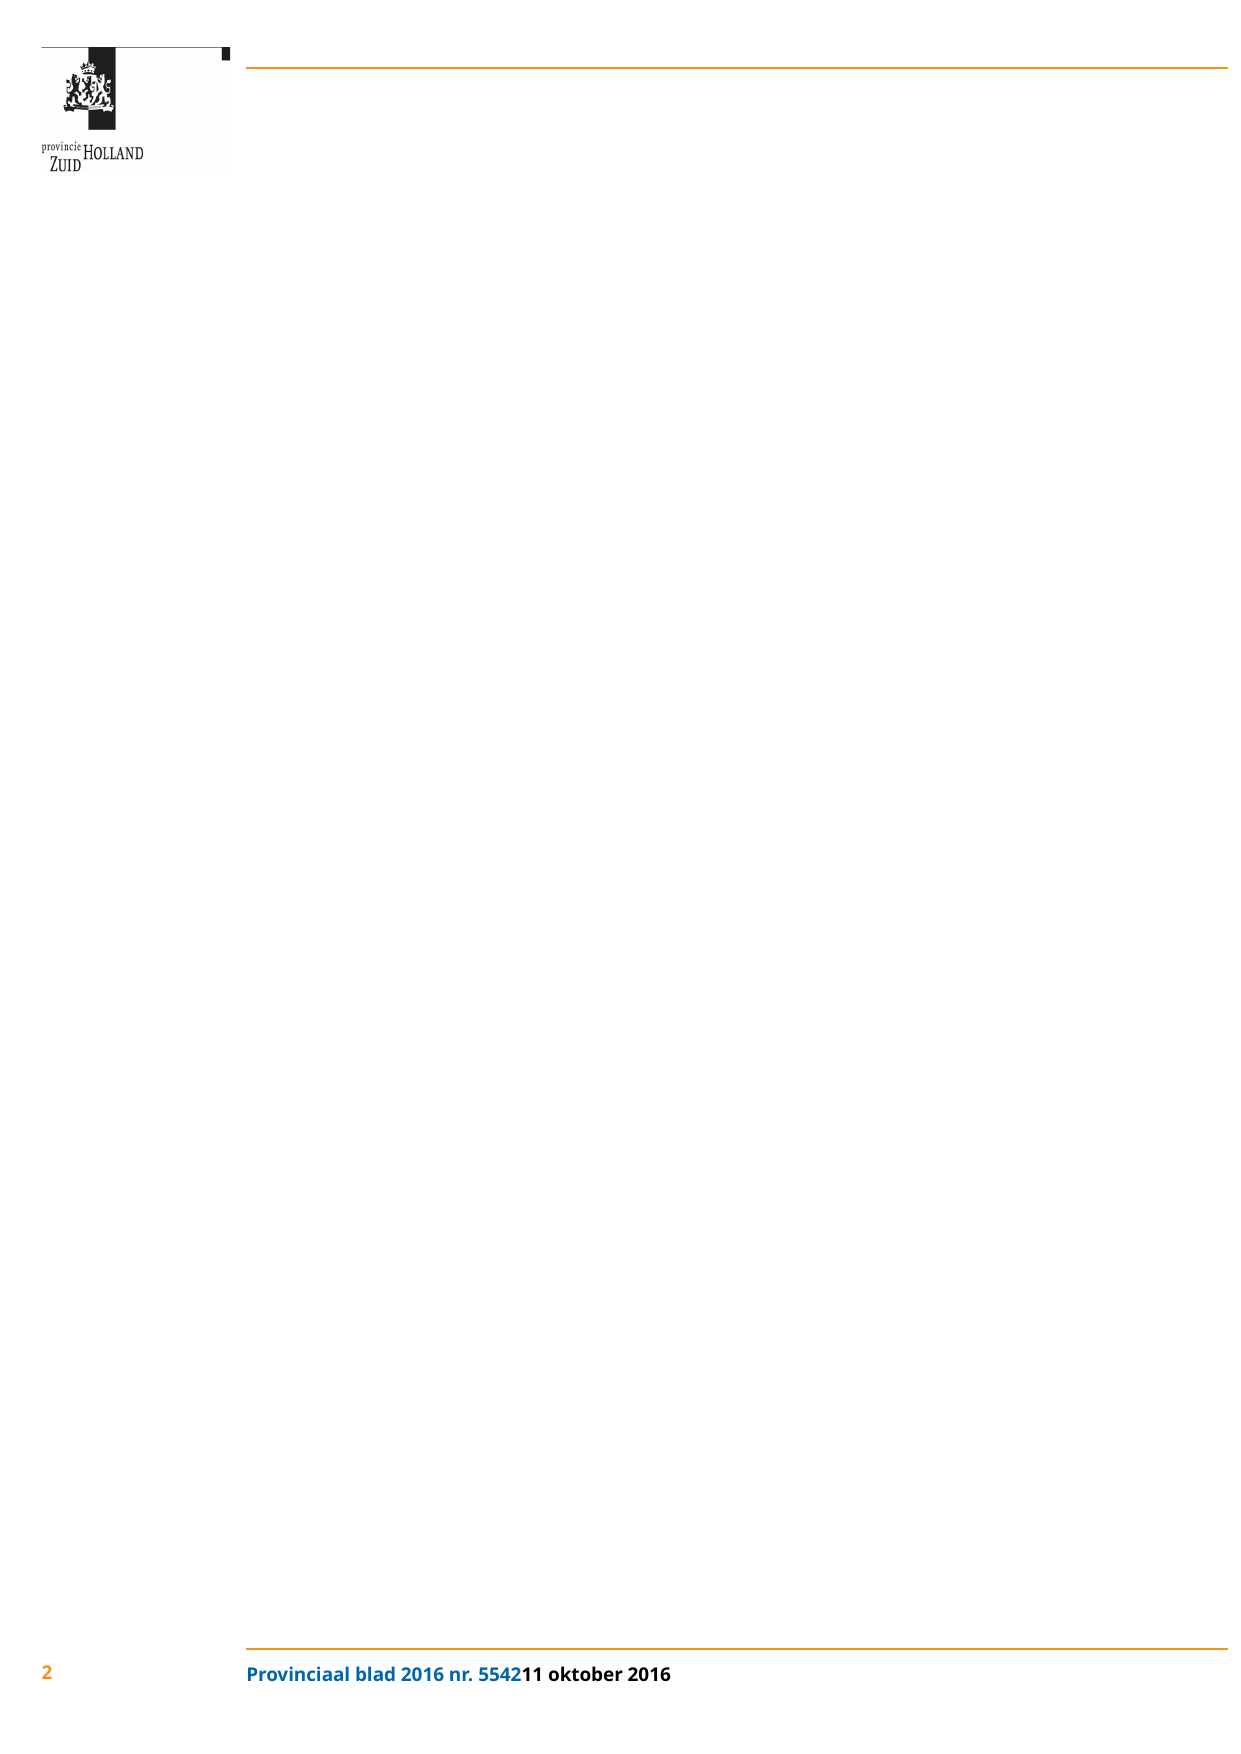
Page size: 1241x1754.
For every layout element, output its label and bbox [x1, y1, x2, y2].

picture [41, 47, 231, 172]
